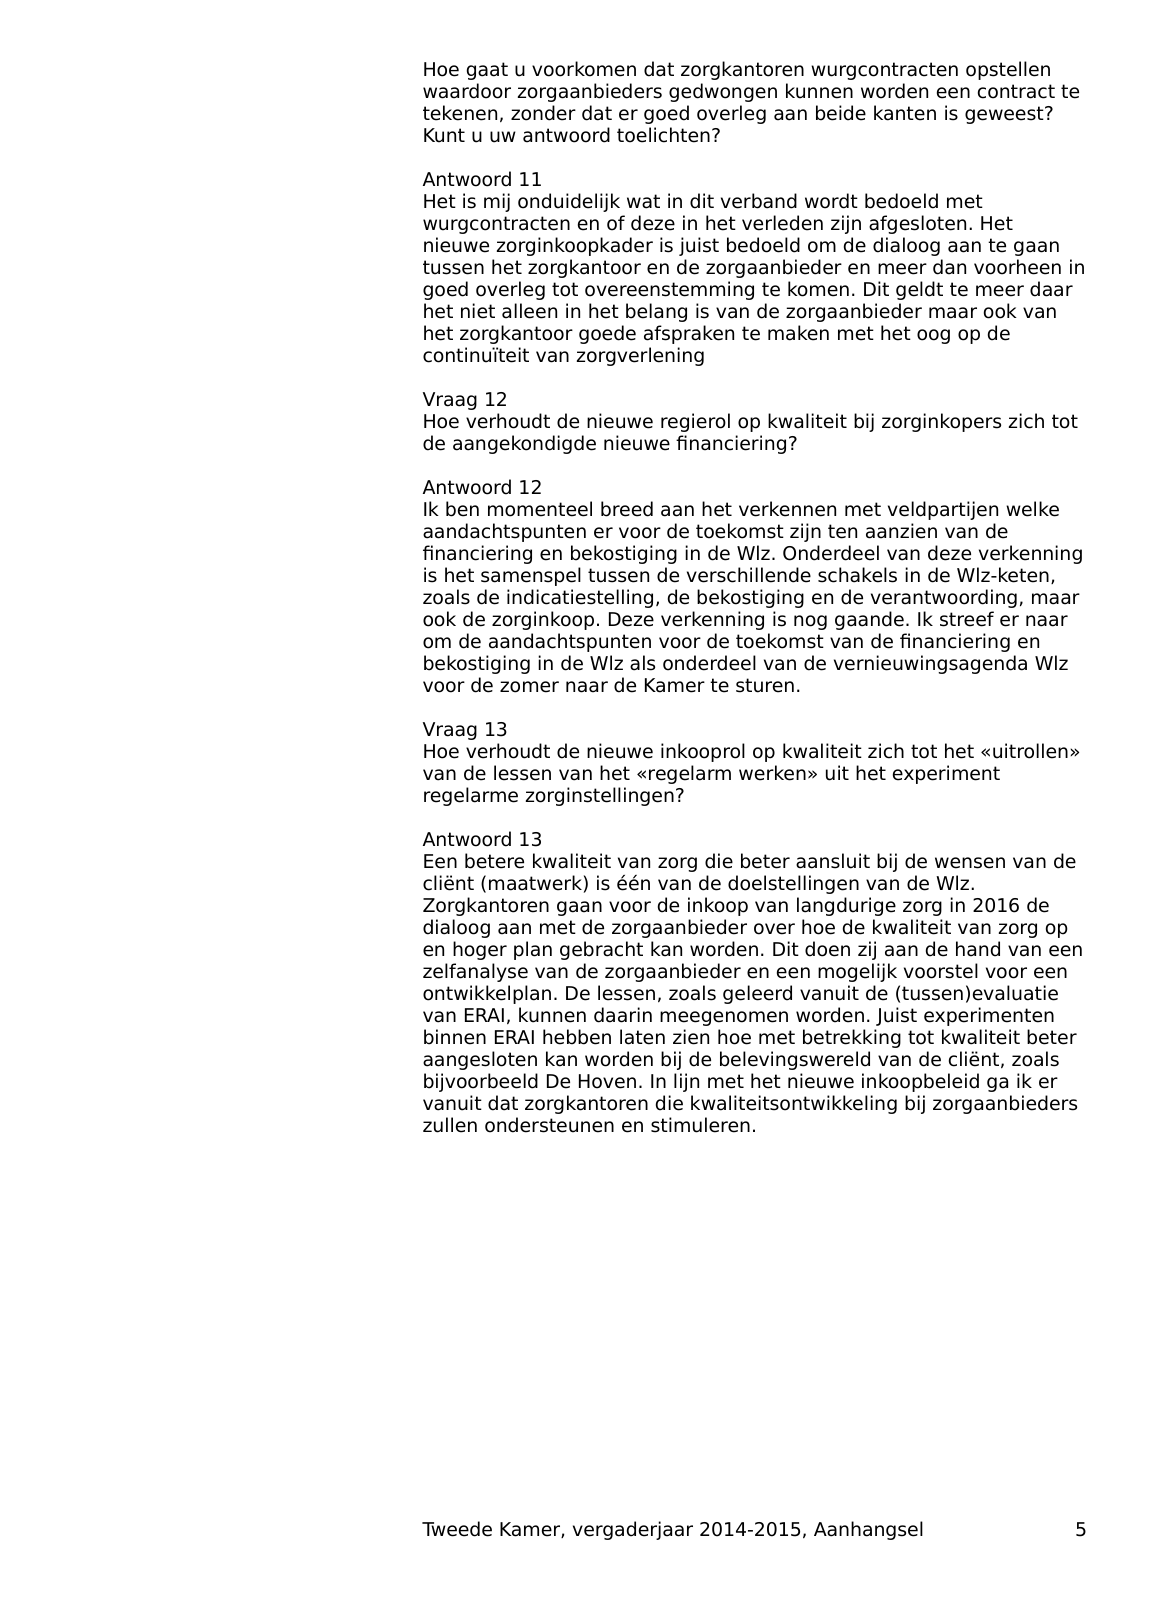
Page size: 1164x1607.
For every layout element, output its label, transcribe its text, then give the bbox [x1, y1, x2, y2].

text Ik ben momenteel breed aan het verkennen met veldpartijen welke aandachtspunten er voor de toekomst zijn ten aanzien van de financiering en bekostiging in de Wlz. Onderdeel van deze verkenning is het samenspel tussen de verschillende schakels in de Wlz-keten, zoals de indicatiestelling, de bekostiging en de verantwoording, maar ook de zorginkoop. Deze verkenning is nog gaande. Ik streef er naar om de aandachtspunten voor de toekomst van de financiering en bekostiging in de Wlz als onderdeel van de vernieuwingsagenda Wlz voor de zomer naar de Kamer te sturen. [422, 499, 1087, 697]
text Het is mij onduidelijk wat in dit verband wordt bedoeld met wurgcontracten en of deze in het verleden zijn afgesloten. Het nieuwe zorginkoopkader is juist bedoeld om de dialoog aan te gaan tussen het zorgkantoor en de zorgaanbieder en meer dan voorheen in goed overleg tot overeenstemming te komen. Dit geldt te meer daar het niet alleen in het belang is van de zorgaanbieder maar ook van het zorgkantoor goede afspraken te maken met het oog op de continuïteit van zorgverlening [422, 191, 1087, 367]
text Antwoord 13 [422, 829, 1087, 851]
text Hoe verhoudt de nieuwe inkooprol op kwaliteit zich tot het «uitrollen» van de lessen van het «regelarm werken» uit het experiment regelarme zorginstellingen? [422, 741, 1087, 807]
text Antwoord 11 [422, 169, 1087, 191]
text Vraag 12 [422, 389, 1087, 411]
text Hoe gaat u voorkomen dat zorgkantoren wurgcontracten opstellen waardoor zorgaanbieders gedwongen kunnen worden een contract te tekenen, zonder dat er goed overleg aan beide kanten is geweest? Kunt u uw antwoord toelichten? [422, 59, 1087, 147]
text Vraag 13 [422, 719, 1087, 741]
text Hoe verhoudt de nieuwe regierol op kwaliteit bij zorginkopers zich tot de aangekondigde nieuwe financiering? [422, 411, 1087, 455]
text Een betere kwaliteit van zorg die beter aansluit bij de wensen van de cliënt (maatwerk) is één van de doelstellingen van de Wlz. Zorgkantoren gaan voor de inkoop van langdurige zorg in 2016 de dialoog aan met de zorgaanbieder over hoe de kwaliteit van zorg op en hoger plan gebracht kan worden. Dit doen zij aan de hand van een zelfanalyse van de zorgaanbieder en een mogelijk voorstel voor een ontwikkelplan. De lessen, zoals geleerd vanuit de (tussen)evaluatie van ERAI, kunnen daarin meegenomen worden. Juist experimenten binnen ERAI hebben laten zien hoe met betrekking tot kwaliteit beter aangesloten kan worden bij de belevingswereld van de cliënt, zoals bijvoorbeeld De Hoven. In lijn met het nieuwe inkoopbeleid ga ik er vanuit dat zorgkantoren die kwaliteitsontwikkeling bij zorgaanbieders zullen ondersteunen en stimuleren. [422, 851, 1087, 1137]
text Antwoord 12 [422, 477, 1087, 499]
